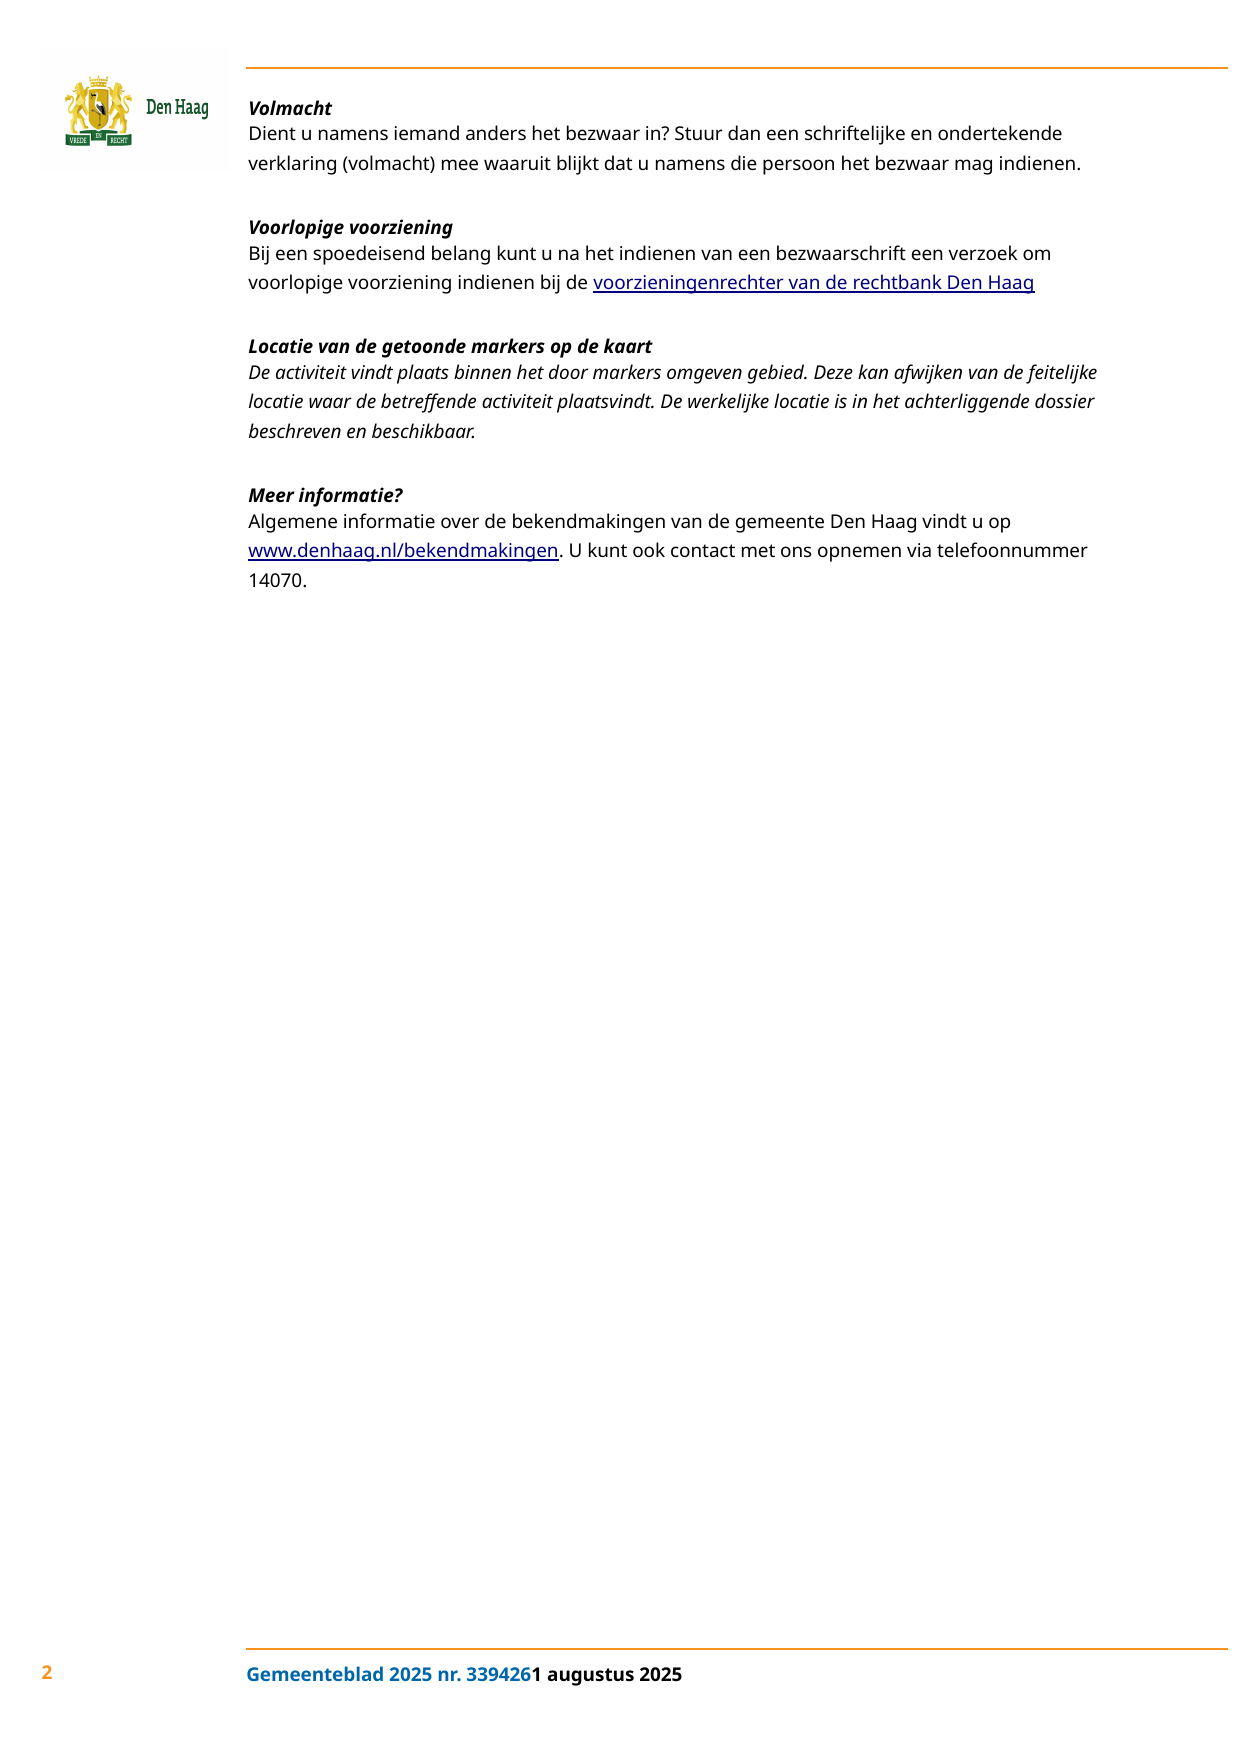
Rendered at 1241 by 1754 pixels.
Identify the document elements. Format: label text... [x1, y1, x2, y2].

picture [41, 47, 231, 172]
text Bij een spoedeisend belang kunt u na het indienen van een bezwaarschrift een verzoek om voorlopige voorziening indienen bij de voorzieningenrechter van de rechtbank Den Haag [248, 240, 1152, 295]
text Dient u namens iemand anders het bezwaar in? Stuur dan een schriftelijke en ondertekende verklaring (volmacht) mee waaruit blijkt dat u namens die persoon het bezwaar mag indienen. [248, 121, 1152, 176]
text Locatie van de getoonde markers op de kaart [248, 333, 1152, 359]
text Meer informatie? [248, 482, 1152, 508]
text De activiteit vindt plaats binnen het door markers omgeven gebied. Deze kan afwijken van de feitelijke locatie waar de betreffende activiteit plaatsvindt. De werkelijke locatie is in het achterliggende dossier beschreven en beschikbaar. [248, 359, 1152, 444]
text Algemene informatie over de bekendmakingen van de gemeente Den Haag vindt u op www.denhaag.nl/bekendmakingen. U kunt ook contact met ons opnemen via telefoonnummer 14070. [248, 508, 1152, 593]
text Volmacht [248, 95, 1152, 121]
text Voorlopige voorziening [248, 214, 1152, 240]
